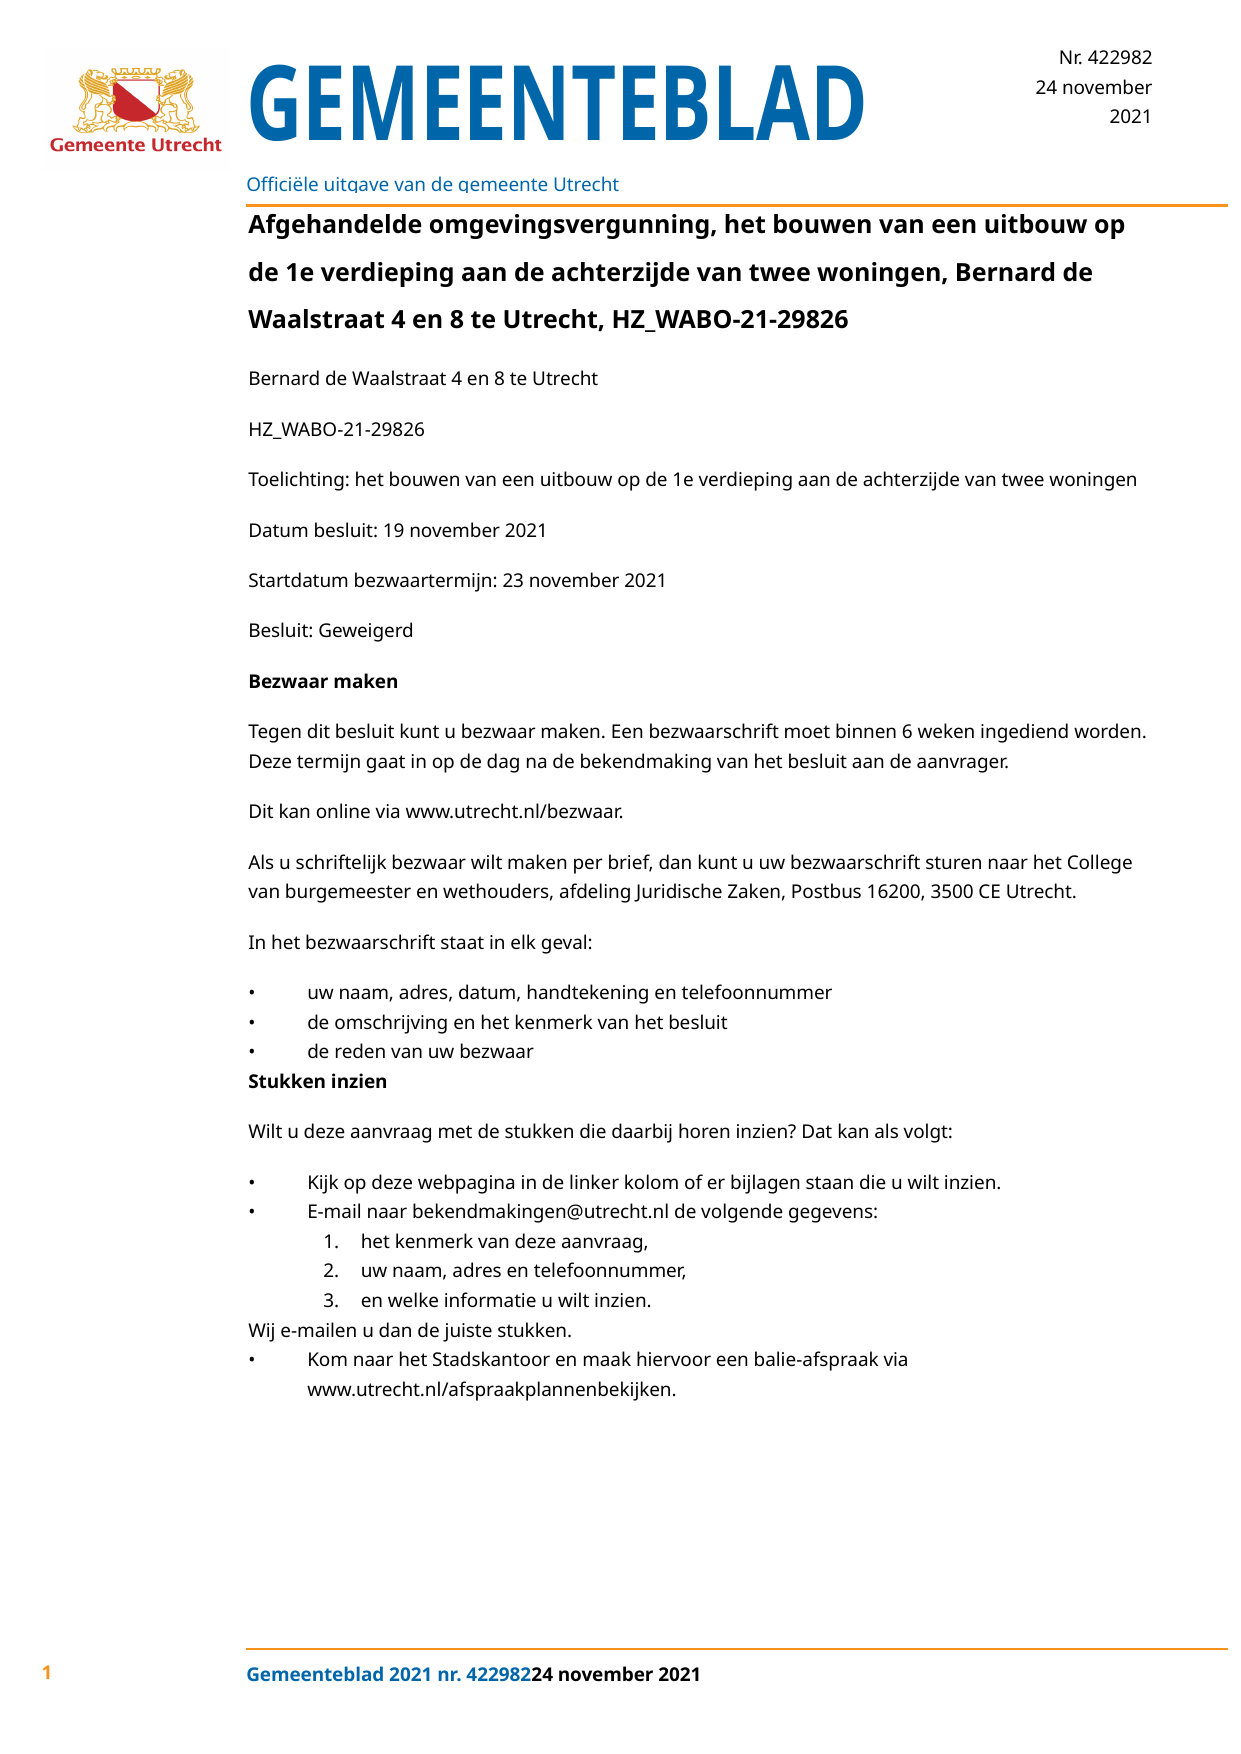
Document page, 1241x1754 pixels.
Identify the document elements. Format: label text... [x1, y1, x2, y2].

list uw naam, adres, datum, handtekening en telefoonnummer [248, 979, 1152, 1005]
list Kom naar het Stadskantoor en maak hiervoor een balie-afspraak via www.utrecht.nl/afspraakplannenbekijken. [248, 1346, 1152, 1402]
text Afgehandelde omgevingsvergunning, het bouwen van een uitbouw op de 1e verdieping aan de achterzijde van twee woningen, Bernard de Waalstraat 4 en 8 te Utrecht, HZ_WABO-21-29826 [248, 207, 1152, 336]
text Besluit: Geweigerd [248, 618, 1152, 643]
text Tegen dit besluit kunt u bezwaar maken. Een bezwaarschrift moet binnen 6 weken ingediend worden. Deze termijn gaat in op de dag na de bekendmaking van het besluit aan de aanvrager. [248, 718, 1152, 774]
picture [41, 47, 231, 172]
text HZ_WABO-21-29826 [248, 416, 1152, 442]
text Stukken inzien [248, 1068, 1152, 1094]
text Toelichting: het bouwen van een uitbouw op de 1e verdieping aan de achterzijde van twee woningen [248, 466, 1152, 492]
text In het bezwaarschrift staat in elk geval: [248, 929, 1152, 954]
text Datum besluit: 19 november 2021 [248, 517, 1152, 542]
text Als u schriftelijk bezwaar wilt maken per brief, dan kunt u uw bezwaarschrift sturen naar het College van burgemeester en wethouders, afdeling Juridische Zaken, Postbus 16200, 3500 CE Utrecht. [248, 849, 1152, 904]
list E-mail naar bekendmakingen@utrecht.nl de volgende gegevens: [248, 1198, 1152, 1224]
text Wilt u deze aanvraag met de stukken die daarbij horen inzien? Dat kan als volgt: [248, 1118, 1152, 1144]
list het kenmerk van deze aanvraag, [323, 1228, 1152, 1254]
list de reden van uw bezwaar [248, 1038, 1152, 1064]
text Bezwaar maken [248, 668, 1152, 694]
list uw naam, adres en telefoonnummer, [323, 1258, 1152, 1283]
text Startdatum bezwaartermijn: 23 november 2021 [248, 567, 1152, 593]
text Bernard de Waalstraat 4 en 8 te Utrecht [248, 366, 1152, 391]
list Kijk op deze webpagina in de linker kolom of er bijlagen staan die u wilt inzien. [248, 1169, 1152, 1194]
text Dit kan online via www.utrecht.nl/bezwaar. [248, 798, 1152, 824]
list de omschrijving en het kenmerk van het besluit [248, 1009, 1152, 1034]
list en welke informatie u wilt inzien. [323, 1287, 1152, 1313]
text Wij e-mailen u dan de juiste stukken. [248, 1317, 1152, 1342]
